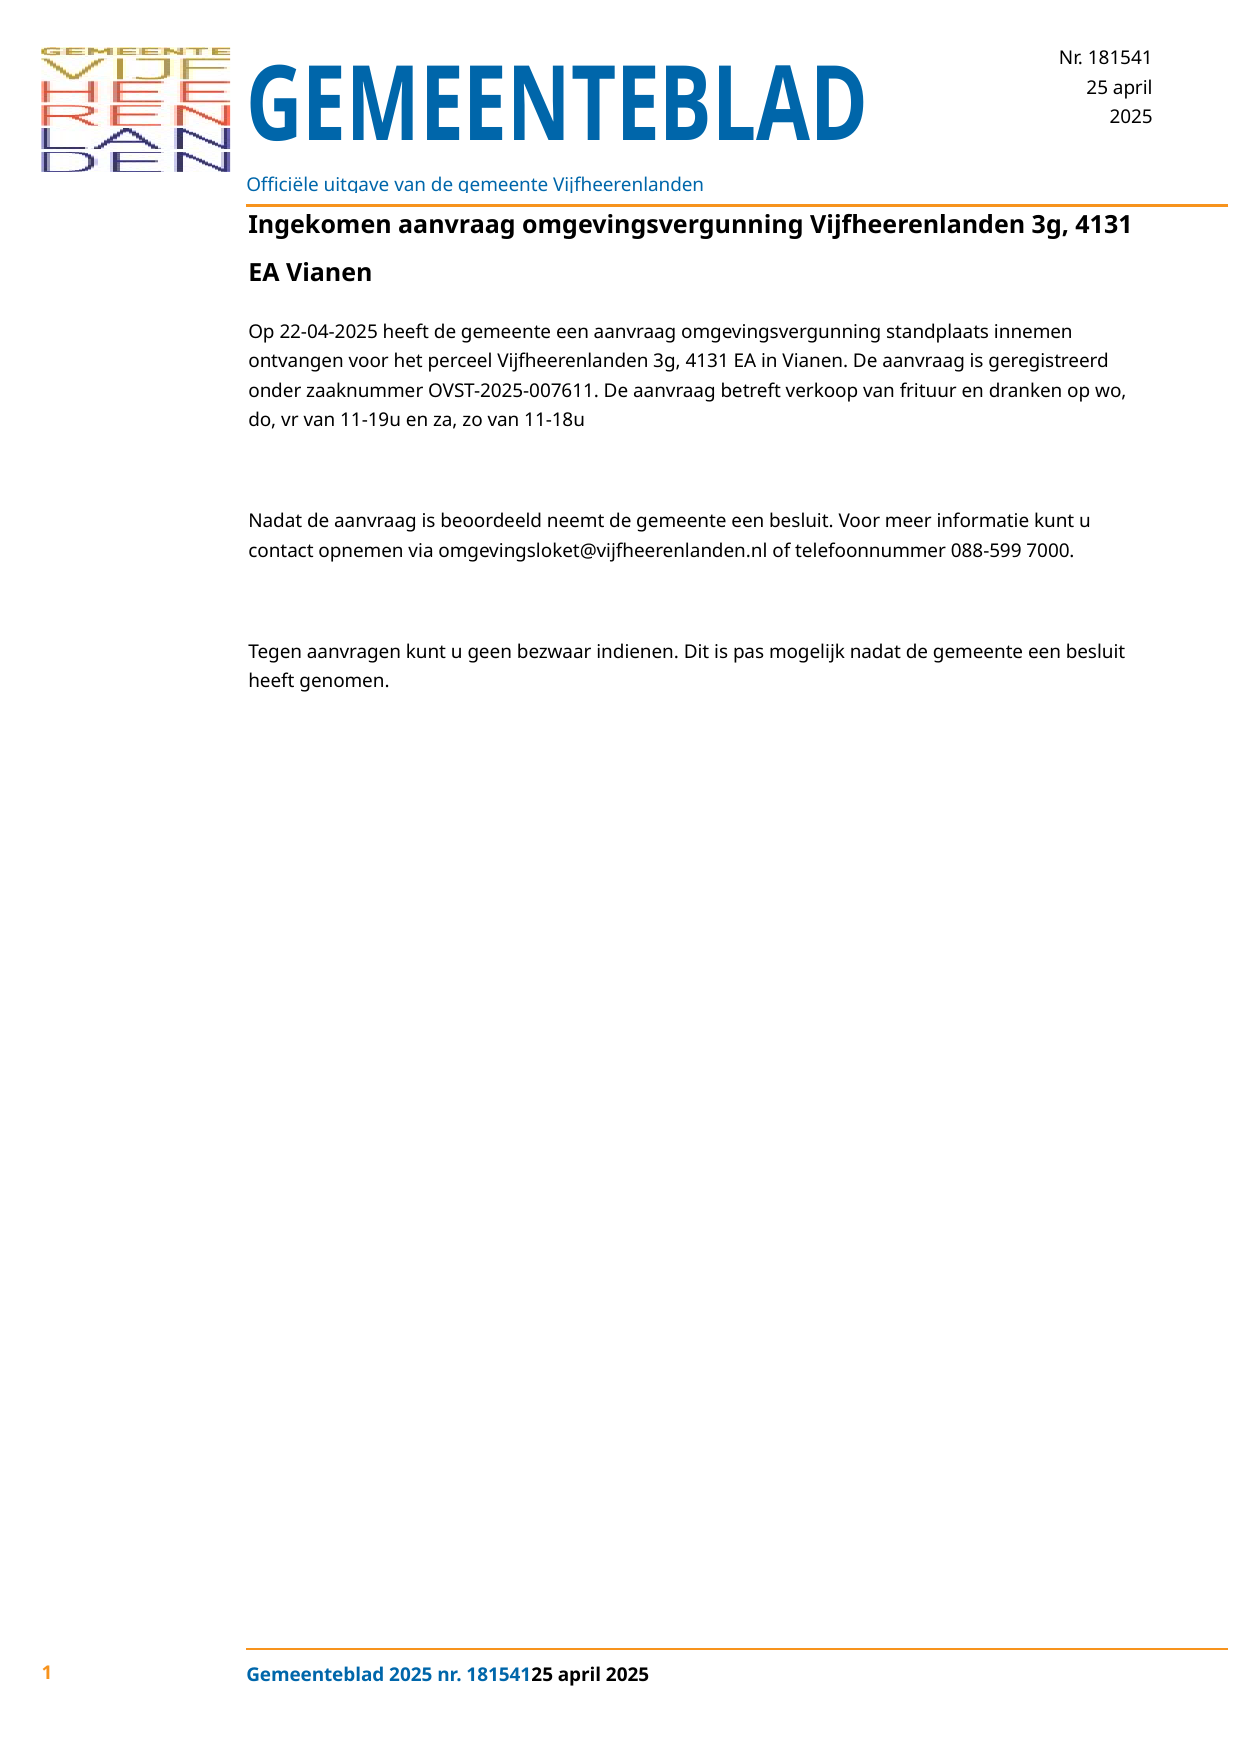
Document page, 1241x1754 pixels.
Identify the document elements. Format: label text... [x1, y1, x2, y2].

picture [41, 47, 231, 172]
text Op 22-04-2025 heeft de gemeente een aanvraag omgevingsvergunning standplaats innemen ontvangen voor het perceel Vijfheerenlanden 3g, 4131 EA in Vianen. De aanvraag is geregistreerd onder zaaknummer OVST-2025-007611. De aanvraag betreft verkoop van frituur en dranken op wo, do, vr van 11-19u en za, zo van 11-18u [248, 318, 1152, 432]
text Nadat de aanvraag is beoordeeld neemt de gemeente een besluit. Voor meer informatie kunt u contact opnemen via omgevingsloket@vijfheerenlanden.nl of telefoonnummer 088-599 7000. [248, 507, 1152, 563]
text Tegen aanvragen kunt u geen bezwaar indienen. Dit is pas mogelijk nadat de gemeente een besluit heeft genomen. [248, 638, 1152, 693]
text Ingekomen aanvraag omgevingsvergunning Vijfheerenlanden 3g, 4131 EA Vianen [248, 207, 1152, 288]
